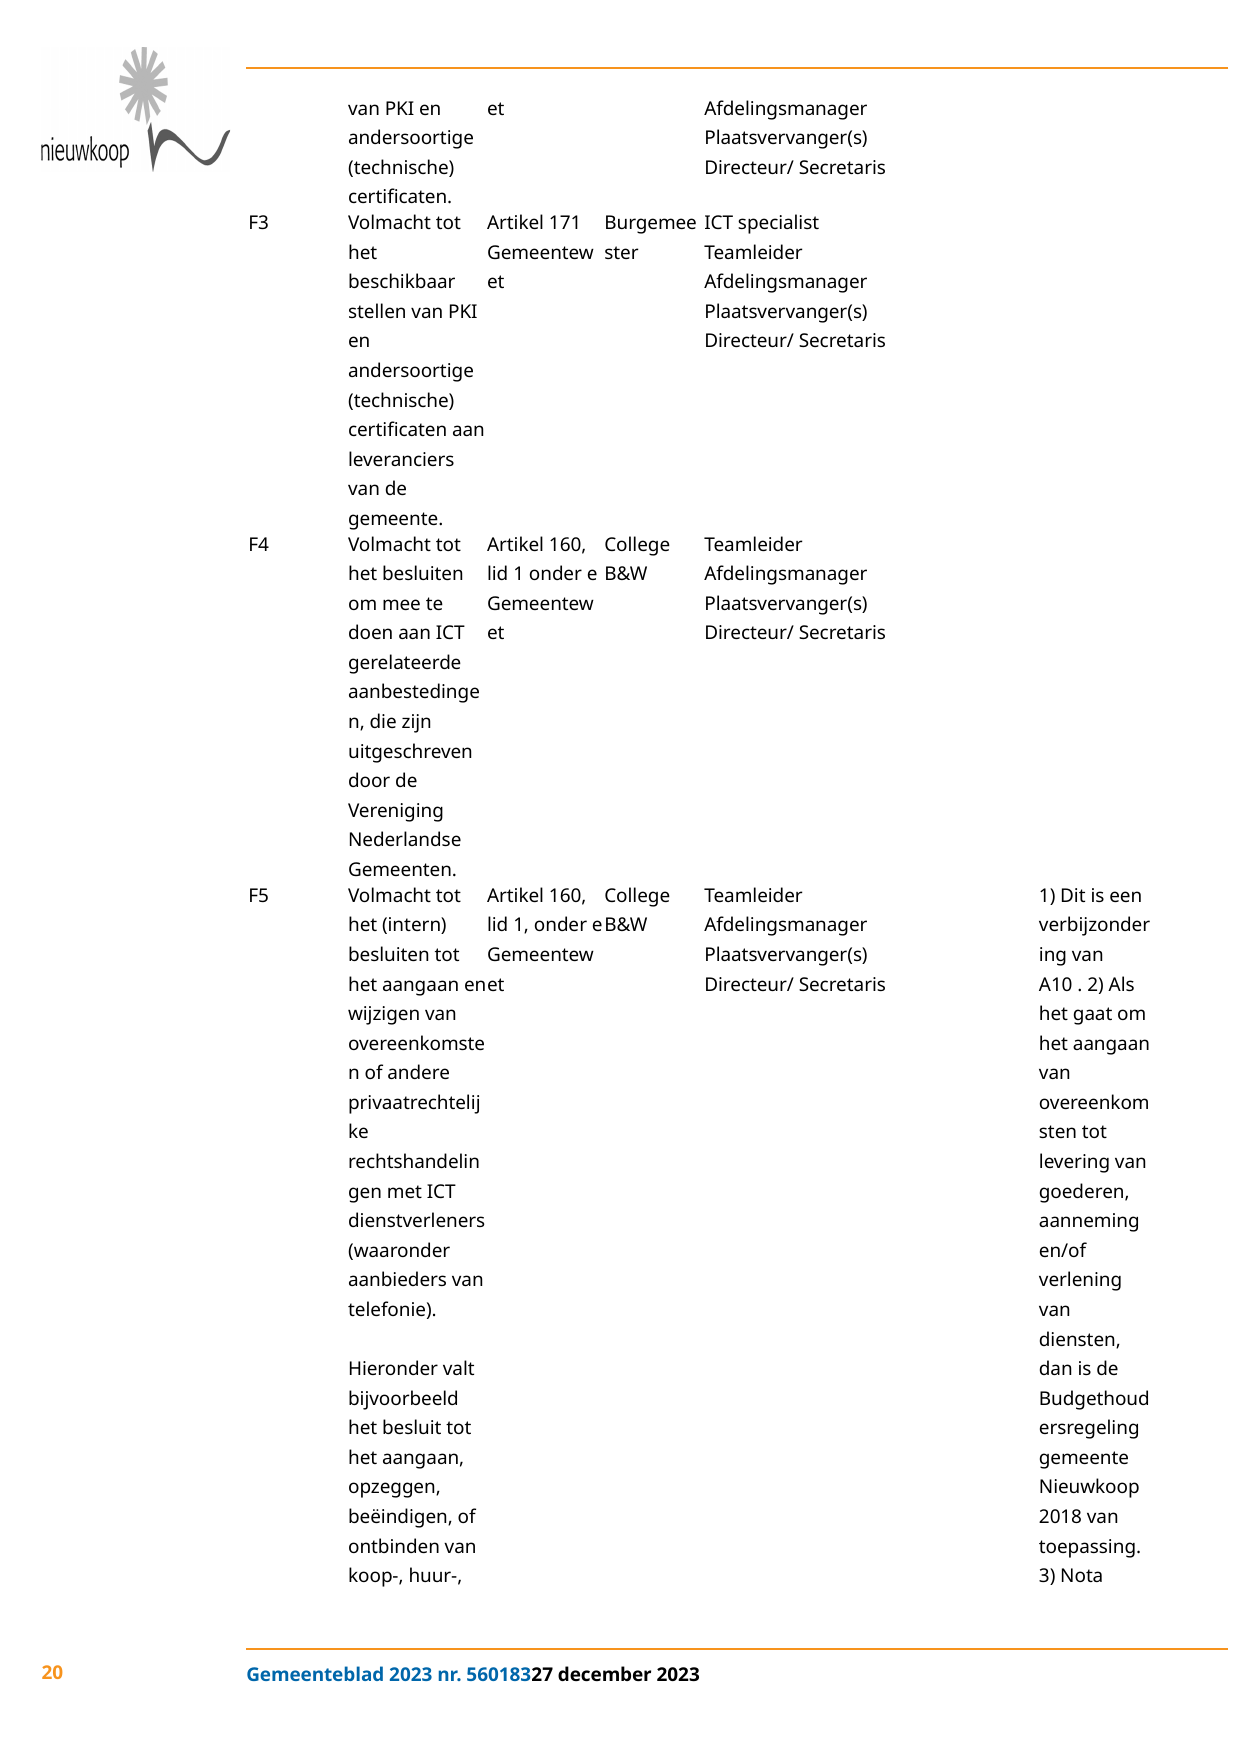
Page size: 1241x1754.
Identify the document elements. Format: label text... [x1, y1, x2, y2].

table_cell F5 [248, 882, 348, 1588]
table_cell et [487, 95, 604, 209]
table_cell College B&W [604, 882, 704, 1588]
table_cell Volmacht tot het beschikbaar stellen van PKI en andersoortige (technische) certificaten aan leveranciers van de gemeente. [348, 209, 487, 531]
table_cell Artikel 171 Gemeentewet [487, 209, 604, 531]
table_cell [604, 95, 704, 209]
table_cell Teamleider Afdelingsmanager Plaatsvervanger(s) Directeur/ Secretaris [704, 882, 939, 1588]
table_cell ICT specialist Teamleider Afdelingsmanager Plaatsvervanger(s) Directeur/ Secretaris [704, 209, 939, 531]
table_cell [939, 209, 1039, 531]
table_cell [1039, 209, 1152, 531]
table_cell Teamleider Afdelingsmanager Plaatsvervanger(s) Directeur/ Secretaris [704, 531, 939, 882]
table_cell F3 [248, 209, 348, 531]
table_cell Artikel 160, lid 1, onder e Gemeentewet [487, 882, 604, 1588]
table_cell 1) Dit is een verbijzondering van A10 . 2) Als het gaat om het aangaan van overeenkomsten tot levering van goederen, aanneming en/of verlening van diensten, dan is de Budgethoudersregeling gemeente Nieuwkoop 2018 van toepassing. 3) Nota [1039, 882, 1152, 1588]
table_cell [939, 531, 1039, 882]
table_cell [1039, 531, 1152, 882]
table_cell F4 [248, 531, 348, 882]
picture [41, 47, 231, 172]
table_cell van PKI en andersoortige (technische) certificaten. [348, 95, 487, 209]
table_cell Volmacht tot het (intern) besluiten tot het aangaan en wijzigen van overeenkomsten of andere privaatrechtelijke rechtshandelingen met ICT dienstverleners (waaronder aanbieders van telefonie). Hieronder valt bijvoorbeeld het besluit tot het aangaan, opzeggen, beëindigen, of ontbinden van koop-, huur-, [348, 882, 487, 1588]
table_cell [939, 882, 1039, 1588]
table_cell [1039, 95, 1152, 209]
table_cell [248, 95, 348, 209]
table_cell Artikel 160, lid 1 onder e Gemeentewet [487, 531, 604, 882]
table_cell College B&W [604, 531, 704, 882]
table_cell Afdelingsmanager Plaatsvervanger(s) Directeur/ Secretaris [704, 95, 939, 209]
table_cell Burgemeester [604, 209, 704, 531]
table_cell Volmacht tot het besluiten om mee te doen aan ICT gerelateerde aanbestedingen, die zijn uitgeschreven door de Vereniging Nederlandse Gemeenten. [348, 531, 487, 882]
table_cell [939, 95, 1039, 209]
